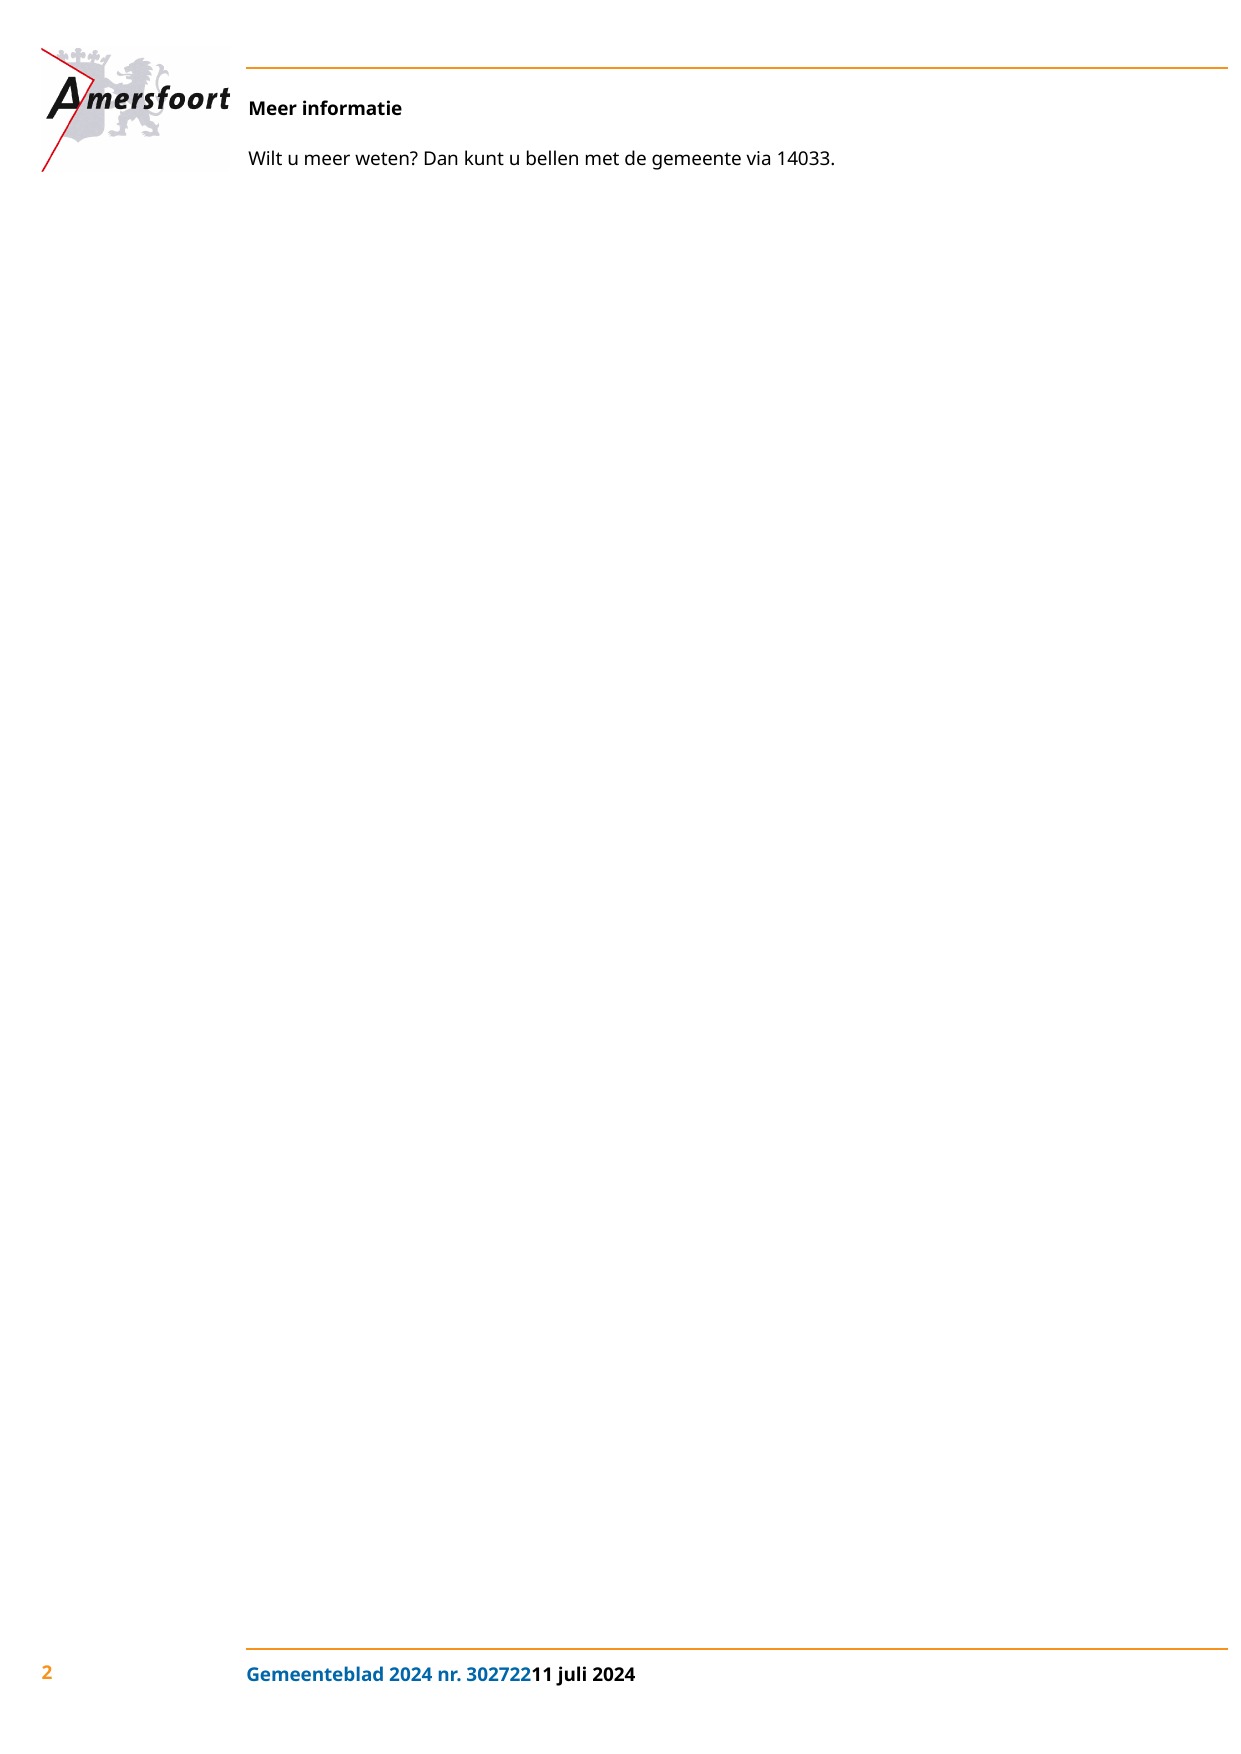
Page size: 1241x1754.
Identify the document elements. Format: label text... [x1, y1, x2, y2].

text Wilt u meer weten? Dan kunt u bellen met de gemeente via 14033. [248, 145, 1152, 171]
picture [41, 47, 231, 172]
text Meer informatie [248, 95, 1152, 121]
